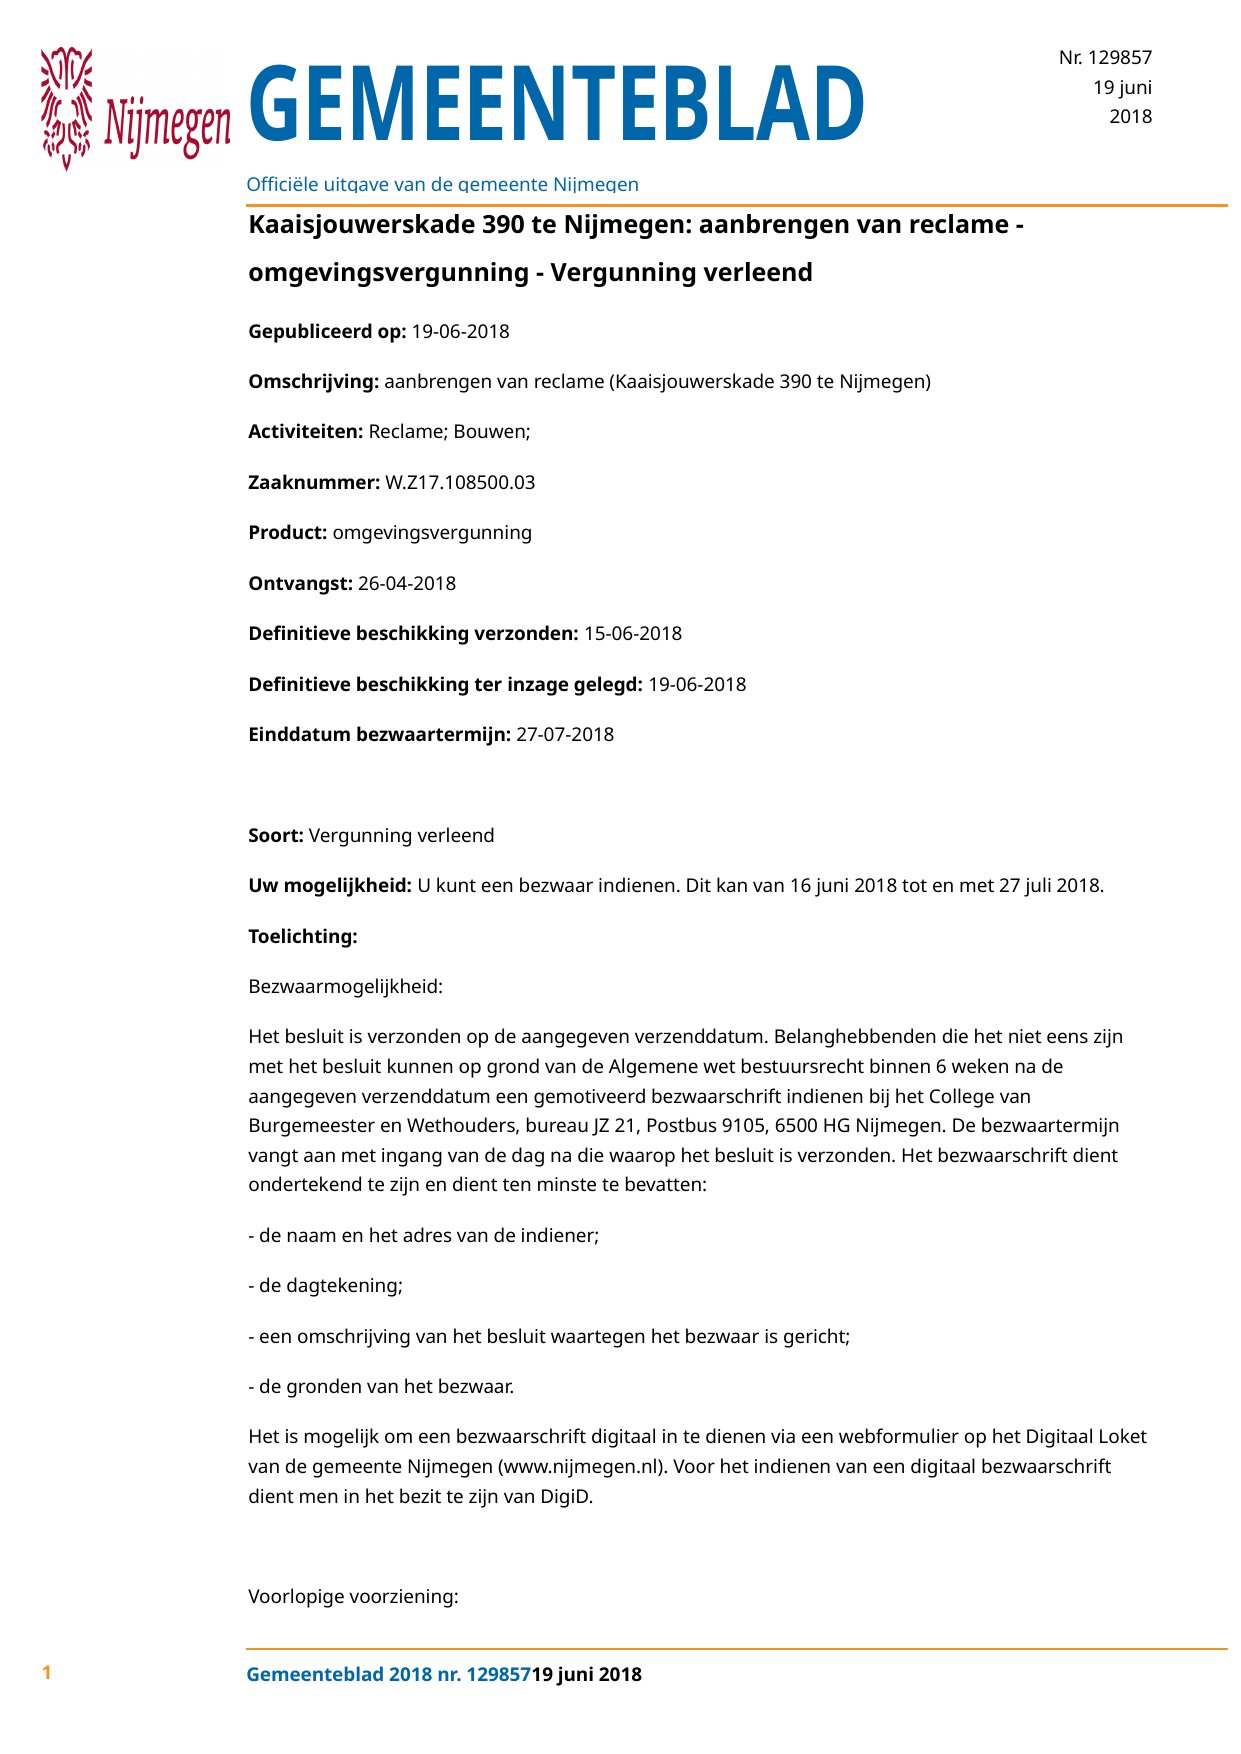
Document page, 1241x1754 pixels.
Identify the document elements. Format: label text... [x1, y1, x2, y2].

text Het besluit is verzonden op de aangegeven verzenddatum. Belanghebbenden die het niet eens zijn met het besluit kunnen op grond van de Algemene wet bestuursrecht binnen 6 weken na de aangegeven verzenddatum een gemotiveerd bezwaarschrift indienen bij het College van Burgemeester en Wethouders, bureau JZ 21, Postbus 9105, 6500 HG Nijmegen. De bezwaartermijn vangt aan met ingang van de dag na die waarop het besluit is verzonden. Het bezwaarschrift dient ondertekend te zijn en dient ten minste te bevatten: [248, 1024, 1152, 1197]
text Definitieve beschikking verzonden: 15-06-2018 [248, 620, 1152, 646]
text - een omschrijving van het besluit waartegen het bezwaar is gericht; [248, 1323, 1152, 1349]
text - de gronden van het bezwaar. [248, 1373, 1152, 1399]
text Product: omgevingsvergunning [248, 519, 1152, 545]
text Het is mogelijk om een bezwaarschrift digitaal in te dienen via een webformulier op het Digitaal Loket van de gemeente Nijmegen (www.nijmegen.nl). Voor het indienen van een digitaal bezwaarschrift dient men in het bezit te zijn van DigiD. [248, 1424, 1152, 1509]
text Activiteiten: Reclame; Bouwen; [248, 419, 1152, 444]
text Einddatum bezwaartermijn: 27-07-2018 [248, 721, 1152, 747]
text Voorlopige voorziening: [248, 1584, 1152, 1609]
text Kaaisjouwerskade 390 te Nijmegen: aanbrengen van reclame - omgevingsvergunning - Vergunning verleend [248, 207, 1152, 288]
text - de naam en het adres van de indiener; [248, 1222, 1152, 1248]
text Omschrijving: aanbrengen van reclame (Kaaisjouwerskade 390 te Nijmegen) [248, 368, 1152, 394]
text Uw mogelijkheid: U kunt een bezwaar indienen. Dit kan van 16 juni 2018 tot en met 27 juli 2018. [248, 872, 1152, 898]
picture [41, 47, 231, 172]
text Soort: Vergunning verleend [248, 822, 1152, 848]
text - de dagtekening; [248, 1272, 1152, 1298]
text Toelichting: [248, 923, 1152, 949]
text Bezwaarmogelijkheid: [248, 973, 1152, 999]
text Gepubliceerd op: 19-06-2018 [248, 318, 1152, 344]
text Ontvangst: 26-04-2018 [248, 570, 1152, 596]
text Zaaknummer: W.Z17.108500.03 [248, 469, 1152, 495]
text Definitieve beschikking ter inzage gelegd: 19-06-2018 [248, 671, 1152, 697]
